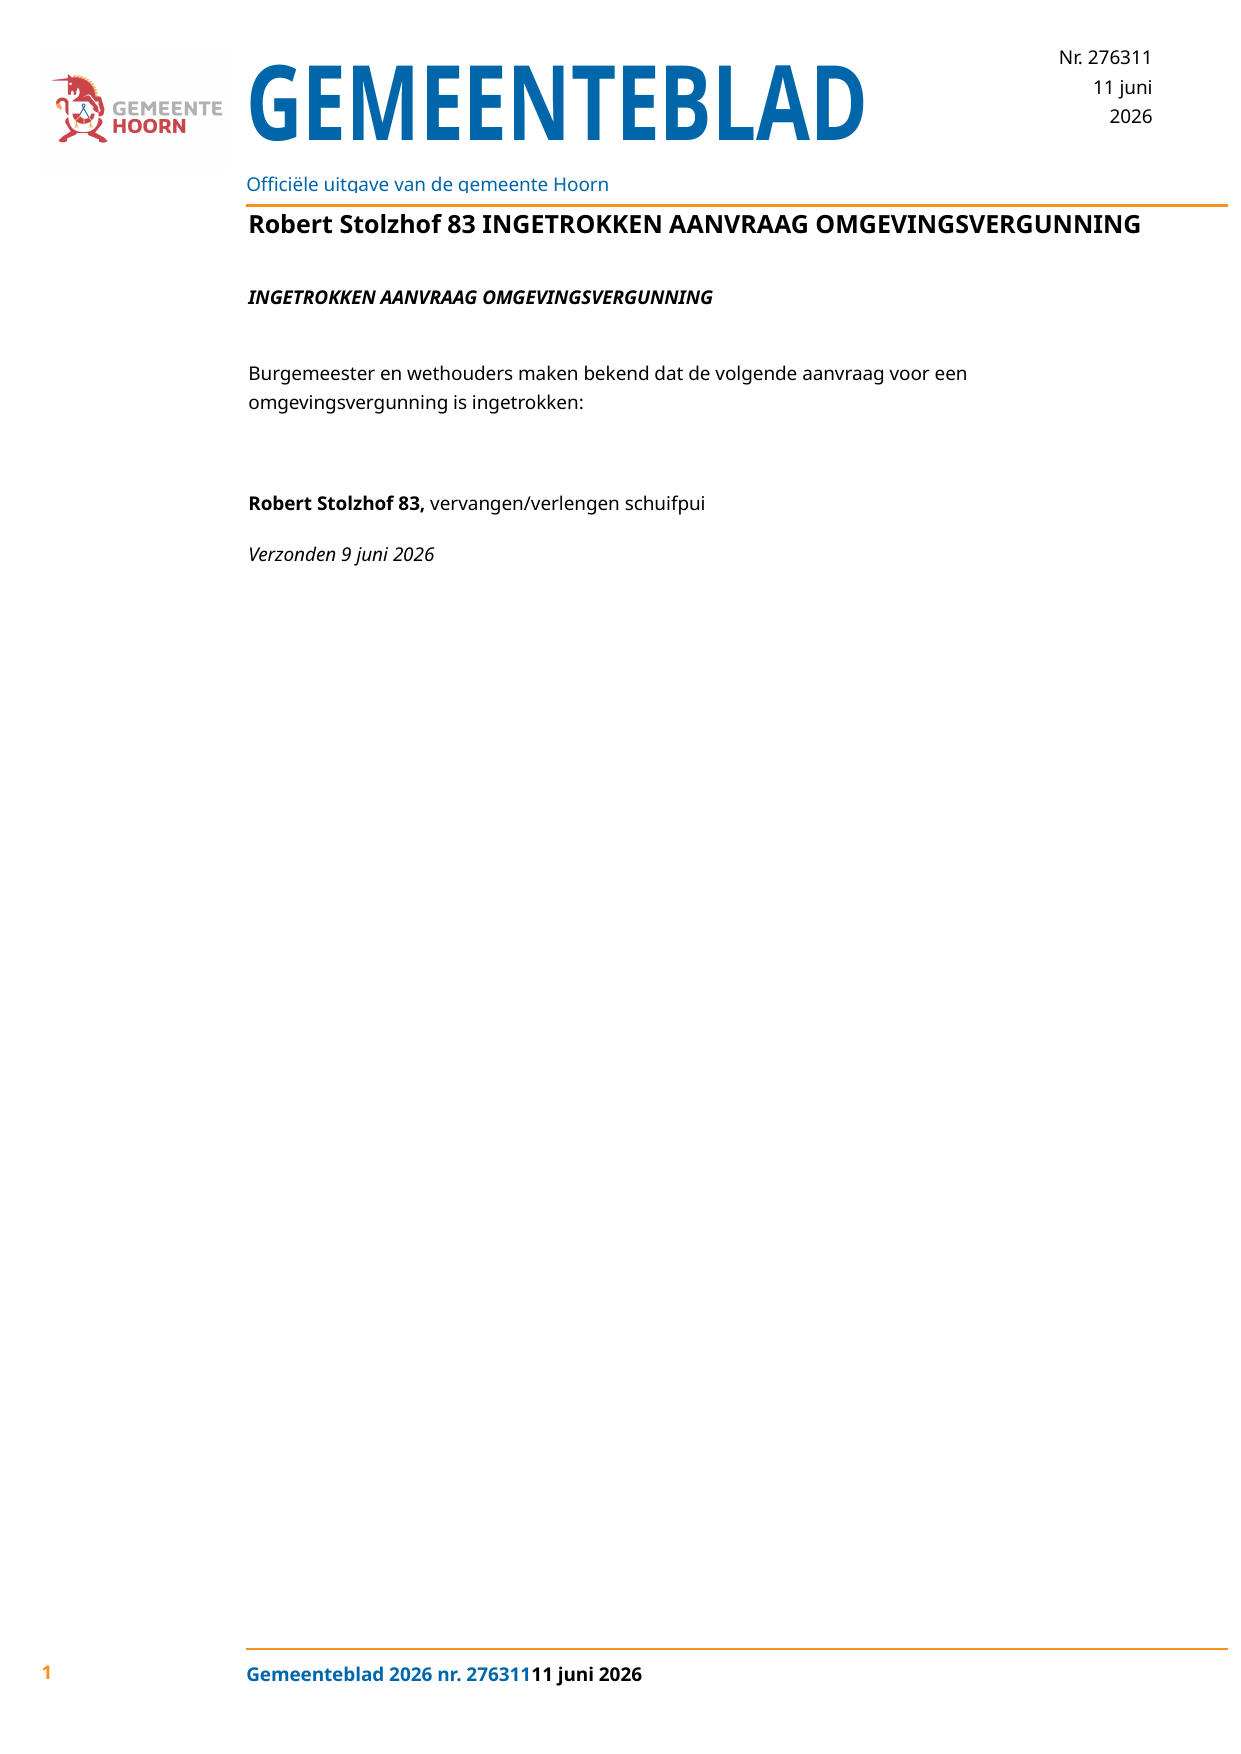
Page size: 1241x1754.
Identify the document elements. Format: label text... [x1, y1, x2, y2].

picture [41, 47, 231, 172]
text Verzonden 9 juni 2026 [248, 541, 1152, 567]
text INGETROKKEN AANVRAAG OMGEVINGSVERGUNNING [248, 284, 1152, 309]
text Burgemeester en wethouders maken bekend dat de volgende aanvraag voor een omgevingsvergunning is ingetrokken: [248, 360, 1152, 415]
text Robert Stolzhof 83 INGETROKKEN AANVRAAG OMGEVINGSVERGUNNING [248, 207, 1152, 241]
text Robert Stolzhof 83, vervangen/verlengen schuifpui [248, 490, 1152, 516]
